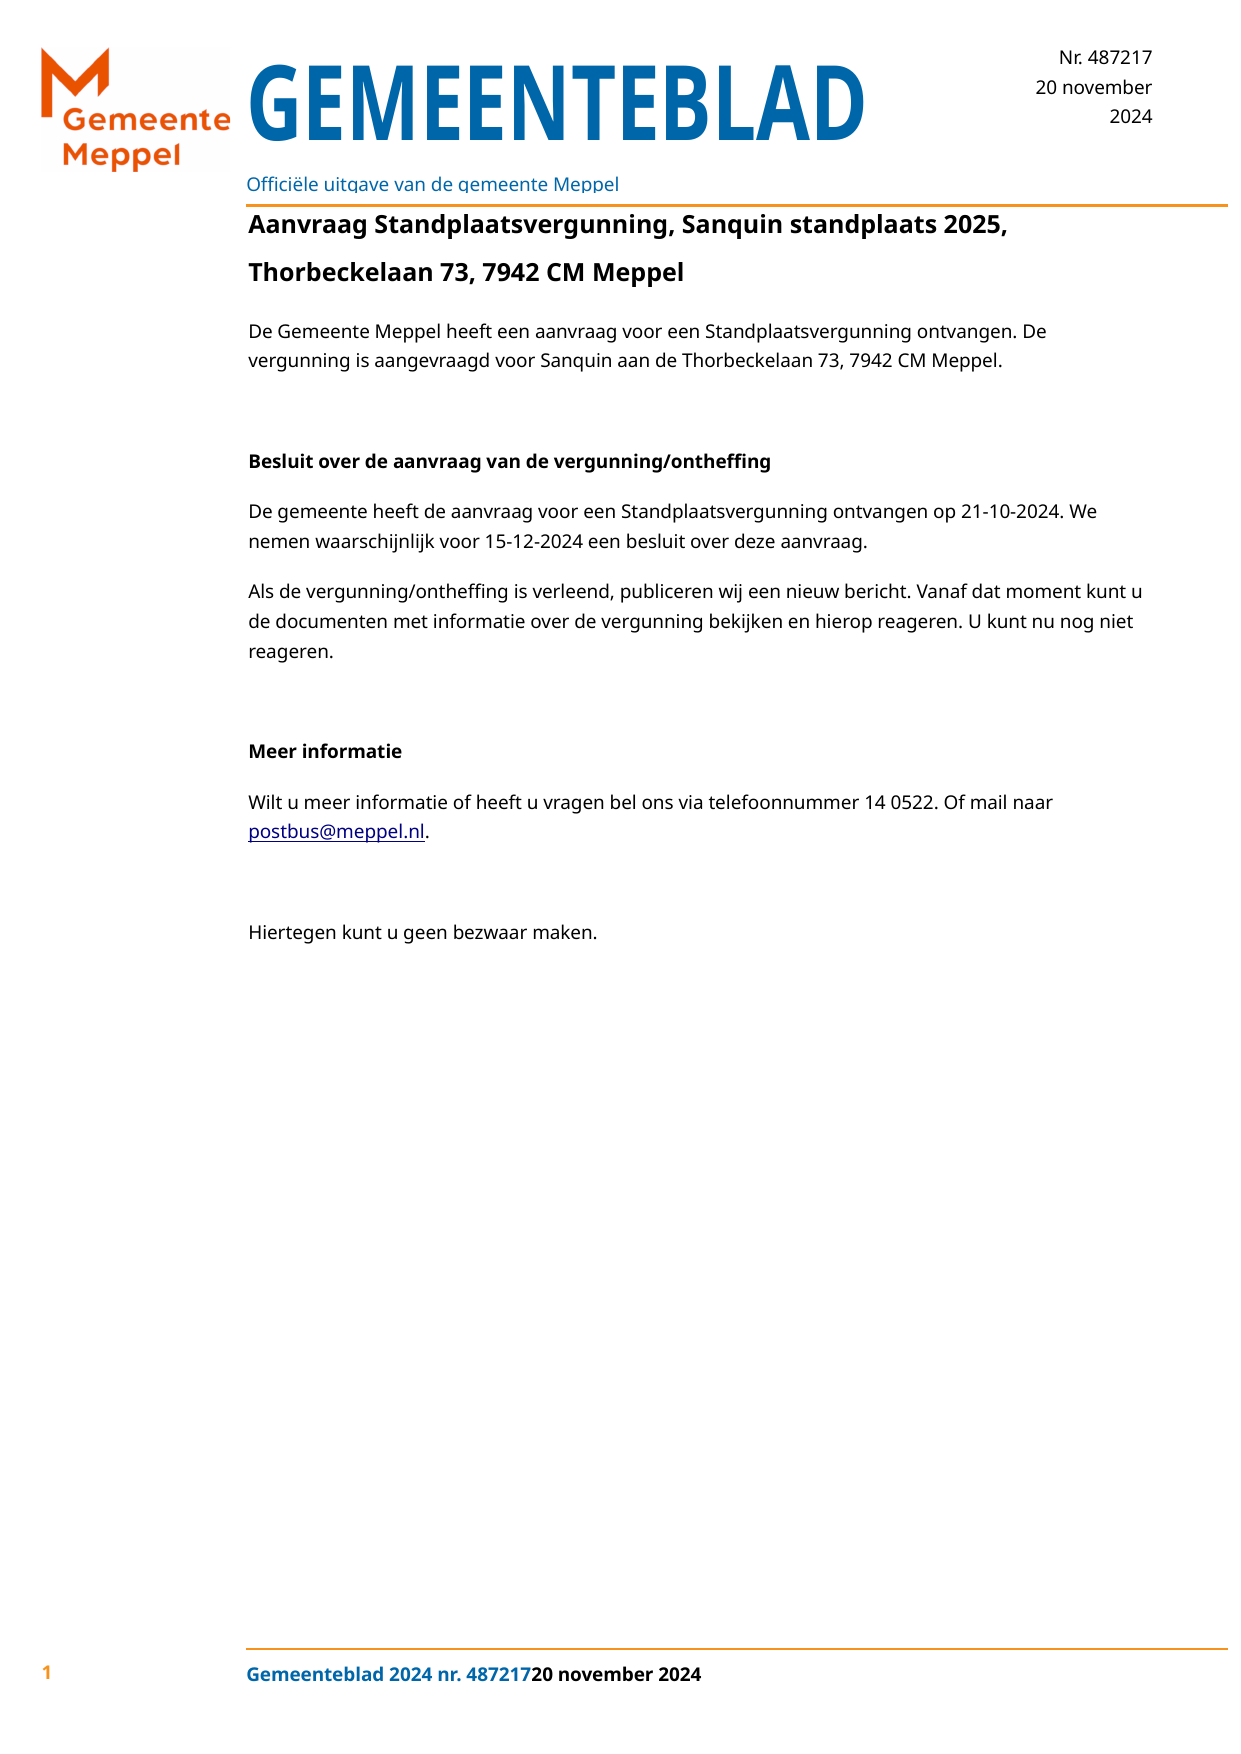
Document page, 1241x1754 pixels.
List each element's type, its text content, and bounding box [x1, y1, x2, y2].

text Wilt u meer informatie of heeft u vragen bel ons via telefoonnummer 14 0522. Of mail naar postbus@meppel.nl. [248, 789, 1152, 844]
text Meer informatie [248, 739, 1152, 764]
text Hiertegen kunt u geen bezwaar maken. [248, 919, 1152, 945]
text Besluit over de aanvraag van de vergunning/ontheffing [248, 448, 1152, 474]
text Aanvraag Standplaatsvergunning, Sanquin standplaats 2025, Thorbeckelaan 73, 7942 CM Meppel [248, 207, 1152, 288]
text De gemeente heeft de aanvraag voor een Standplaatsvergunning ontvangen op 21-10-2024. We nemen waarschijnlijk voor 15-12-2024 een besluit over deze aanvraag. [248, 499, 1152, 554]
picture [41, 47, 231, 172]
text Als de vergunning/ontheffing is verleend, publiceren wij een nieuw bericht. Vanaf dat moment kunt u de documenten met informatie over de vergunning bekijken en hierop reageren. U kunt nu nog niet reageren. [248, 579, 1152, 664]
text De Gemeente Meppel heeft een aanvraag voor een Standplaatsvergunning ontvangen. De vergunning is aangevraagd voor Sanquin aan de Thorbeckelaan 73, 7942 CM Meppel. [248, 318, 1152, 373]
